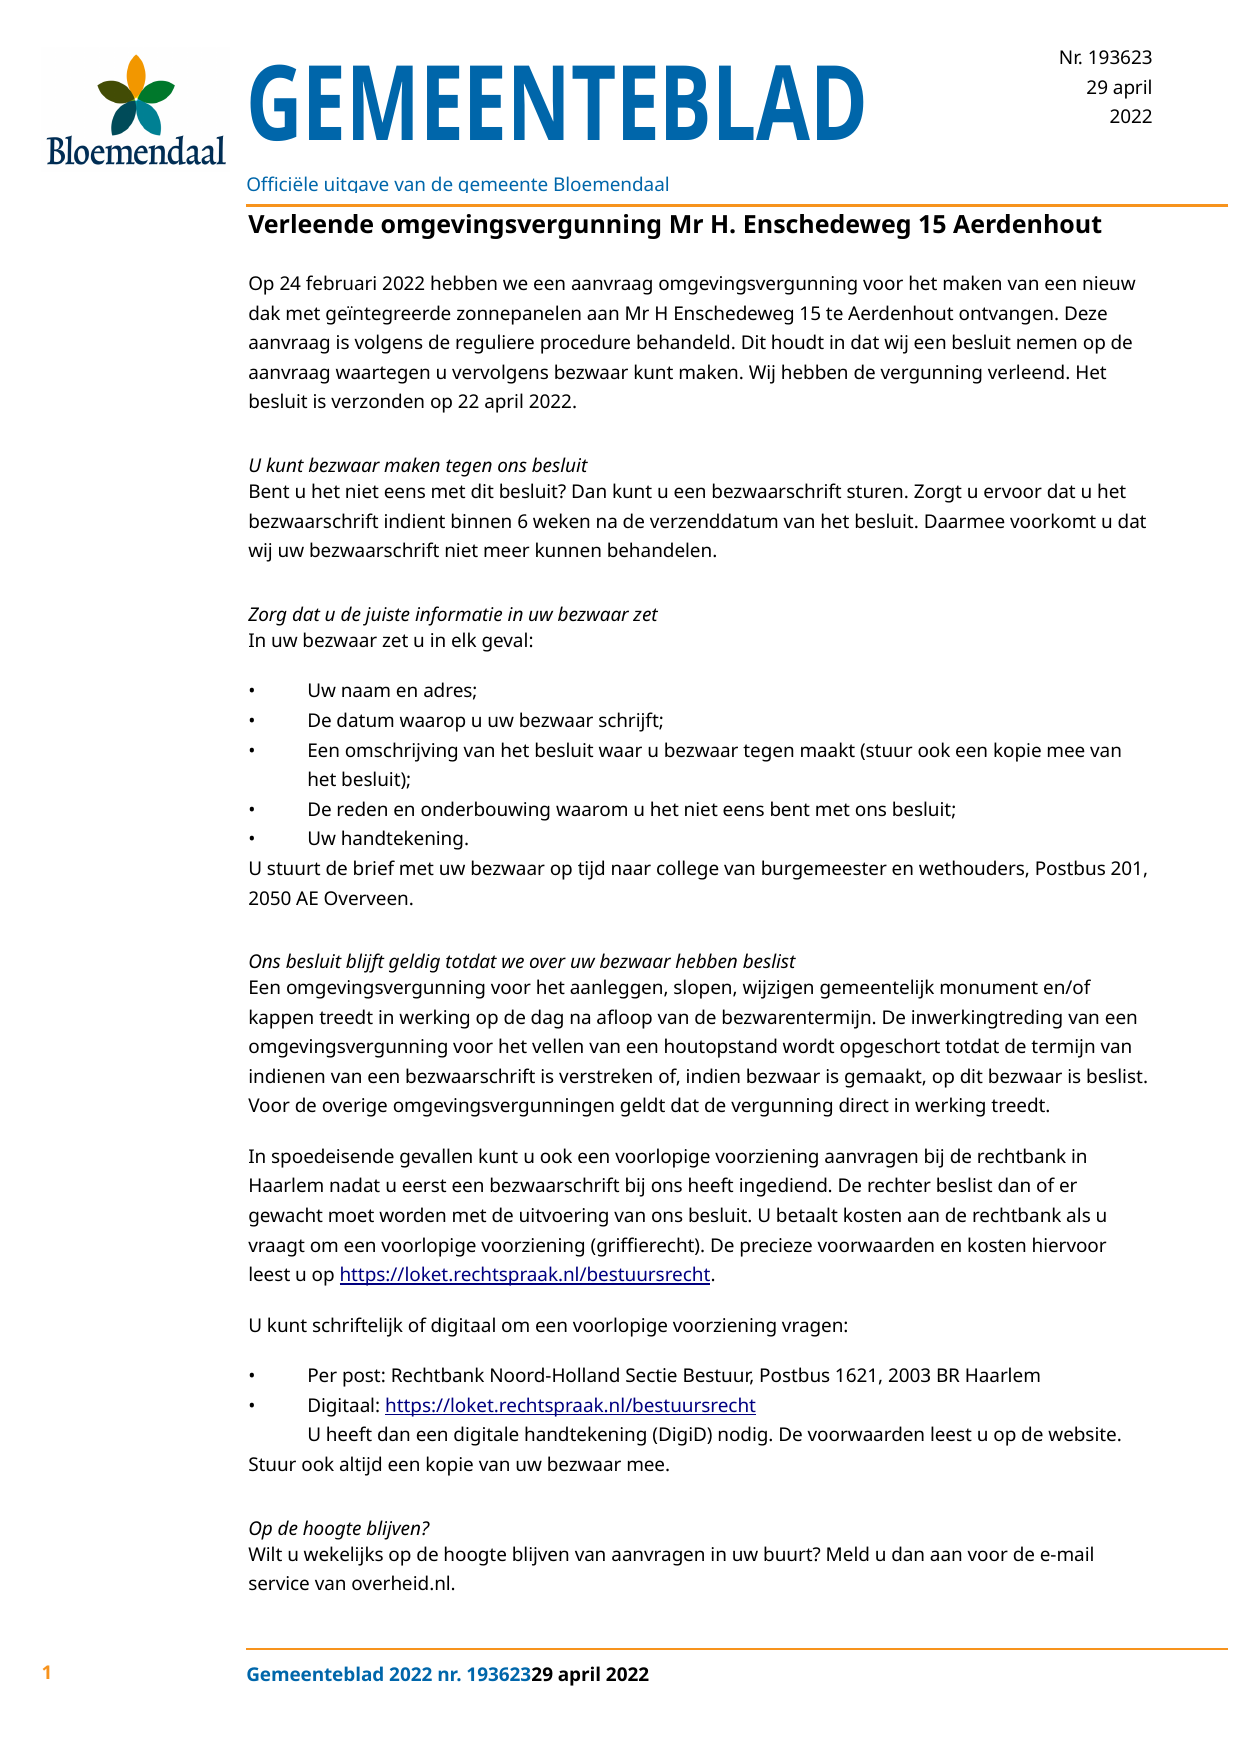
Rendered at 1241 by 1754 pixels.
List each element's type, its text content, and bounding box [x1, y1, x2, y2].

list De datum waarop u uw bezwaar schrijft; [248, 707, 1152, 733]
text Verleende omgevingsvergunning Mr H. Enschedeweg 15 Aerdenhout [248, 207, 1152, 241]
list Uw naam en adres; [248, 678, 1152, 703]
picture [41, 47, 231, 172]
text Op 24 februari 2022 hebben we een aanvraag omgevingsvergunning voor het maken van een nieuw dak met geïntegreerde zonnepanelen aan Mr H Enschedeweg 15 te Aerdenhout ontvangen. Deze aanvraag is volgens de reguliere procedure behandeld. Dit houdt in dat wij een besluit nemen op de aanvraag waartegen u vervolgens bezwaar kunt maken. Wij hebben de vergunning verleend. Het besluit is verzonden op 22 april 2022. [248, 270, 1152, 414]
text Wilt u wekelijks op de hoogte blijven van aanvragen in uw buurt? Meld u dan aan voor de e-mail service van overheid.nl. [248, 1541, 1152, 1596]
text Ons besluit blijft geldig totdat we over uw bezwaar hebben beslist [248, 949, 1152, 974]
text Zorg dat u de juiste informatie in uw bezwaar zet [248, 601, 1152, 627]
text U kunt schriftelijk of digitaal om een voorlopige voorziening vragen: [248, 1312, 1152, 1338]
text U stuurt de brief met uw bezwaar op tijd naar college van burgemeester en wethouders, Postbus 201, 2050 AE Overveen. [248, 855, 1152, 910]
text U kunt bezwaar maken tegen ons besluit [248, 453, 1152, 478]
list Digitaal: https://loket.rechtspraak.nl/bestuursrecht [248, 1392, 1152, 1418]
text Een omgevingsvergunning voor het aanleggen, slopen, wijzigen gemeentelijk monument en/of kappen treedt in werking op de dag na afloop van de bezwarentermijn. De inwerkingtreding van een omgevingsvergunning voor het vellen van een houtopstand wordt opgeschort totdat de termijn van indienen van een bezwaarschrift is verstreken of, indien bezwaar is gemaakt, op dit bezwaar is beslist. Voor de overige omgevingsvergunningen geldt dat de vergunning direct in werking treedt. [248, 974, 1152, 1118]
text Op de hoogte blijven? [248, 1515, 1152, 1541]
text Stuur ook altijd een kopie van uw bezwaar mee. [248, 1451, 1152, 1477]
list De reden en onderbouwing waarom u het niet eens bent met ons besluit; [248, 796, 1152, 822]
list U heeft dan een digitale handtekening (DigiD) nodig. De voorwaarden leest u op de website. [248, 1421, 1152, 1447]
text In uw bezwaar zet u in elk geval: [248, 627, 1152, 653]
list Een omschrijving van het besluit waar u bezwaar tegen maakt (stuur ook een kopie mee van het besluit); [248, 737, 1152, 792]
text In spoedeisende gevallen kunt u ook een voorlopige voorziening aanvragen bij de rechtbank in Haarlem nadat u eerst een bezwaarschrift bij ons heeft ingediend. De rechter beslist dan of er gewacht moet worden met de uitvoering van ons besluit. U betaalt kosten aan de rechtbank als u vraagt om een voorlopige voorziening (griffierecht). De precieze voorwaarden en kosten hiervoor leest u op https://loket.rechtspraak.nl/bestuursrecht. [248, 1143, 1152, 1287]
text Bent u het niet eens met dit besluit? Dan kunt u een bezwaarschrift sturen. Zorgt u ervoor dat u het bezwaarschrift indient binnen 6 weken na de verzenddatum van het besluit. Daarmee voorkomt u dat wij uw bezwaarschrift niet meer kunnen behandelen. [248, 478, 1152, 563]
list Uw handtekening. [248, 826, 1152, 851]
list Per post: Rechtbank Noord-Holland Sectie Bestuur, Postbus 1621, 2003 BR Haarlem [248, 1362, 1152, 1388]
